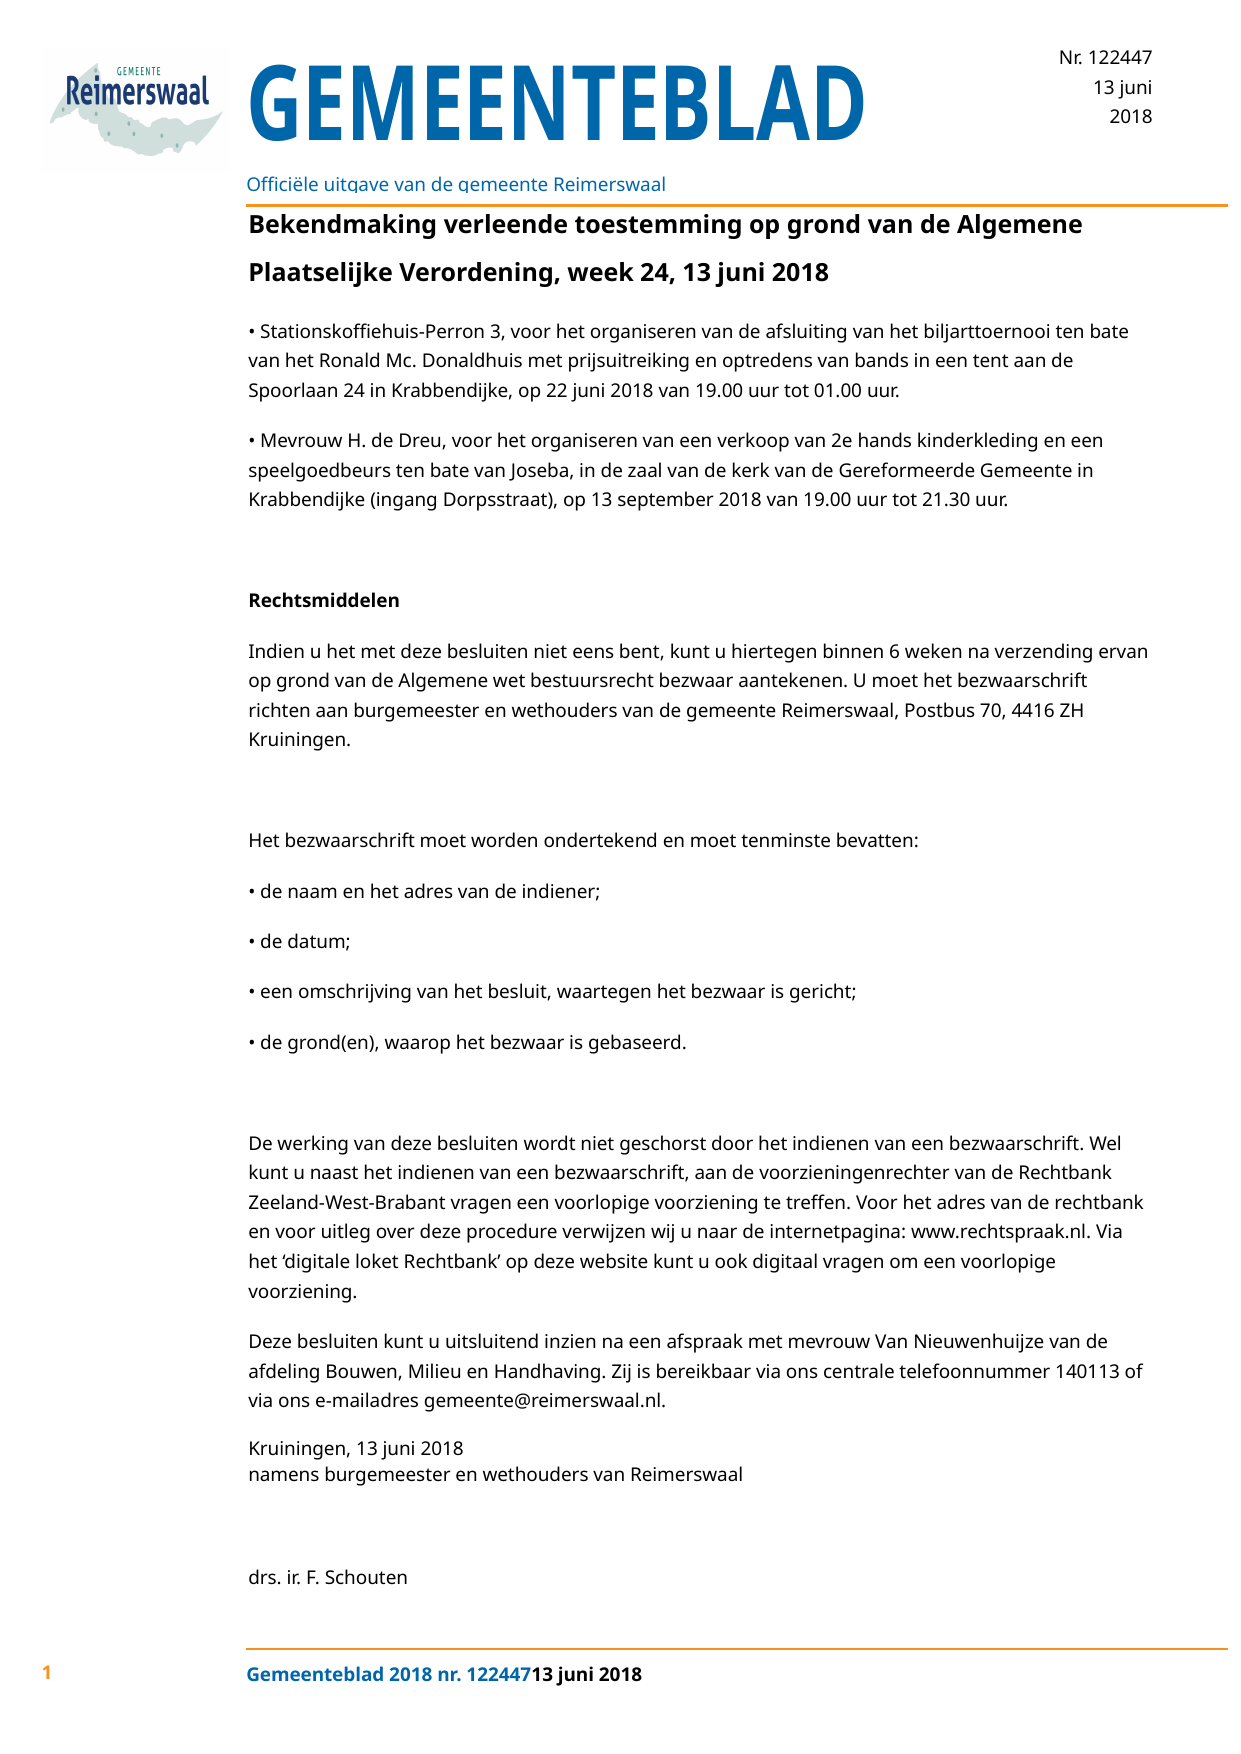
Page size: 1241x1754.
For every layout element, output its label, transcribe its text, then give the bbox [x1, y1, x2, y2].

text namens burgemeester en wethouders van Reimerswaal [248, 1461, 1152, 1487]
text drs. ir. F. Schouten [248, 1564, 1152, 1590]
picture [41, 47, 231, 172]
text • Mevrouw H. de Dreu, voor het organiseren van een verkoop van 2e hands kinderkleding en een speelgoedbeurs ten bate van Joseba, in de zaal van de kerk van de Gereformeerde Gemeente in Krabbendijke (ingang Dorpsstraat), op 13 september 2018 van 19.00 uur tot 21.30 uur. [248, 427, 1152, 512]
text • een omschrijving van het besluit, waartegen het bezwaar is gericht; [248, 979, 1152, 1004]
text De werking van deze besluiten wordt niet geschorst door het indienen van een bezwaarschrift. Wel kunt u naast het indienen van een bezwaarschrift, aan de voorzieningenrechter van de Rechtbank Zeeland-West-Brabant vragen een voorlopige voorziening te treffen. Voor het adres van de rechtbank en voor uitleg over deze procedure verwijzen wij u naar de internetpagina: www.rechtspraak.nl. Via het ‘digitale loket Rechtbank’ op deze website kunt u ook digitaal vragen om een voorlopige voorziening. [248, 1130, 1152, 1304]
text • de datum; [248, 928, 1152, 954]
text Bekendmaking verleende toestemming op grond van de Algemene Plaatselijke Verordening, week 24, 13 juni 2018 [248, 207, 1152, 288]
text Het bezwaarschrift moet worden ondertekend en moet tenminste bevatten: [248, 827, 1152, 853]
text Deze besluiten kunt u uitsluitend inzien na een afspraak met mevrouw Van Nieuwenhuijze van de afdeling Bouwen, Milieu en Handhaving. Zij is bereikbaar via ons centrale telefoonnummer 140113 of via ons e-mailadres gemeente@reimerswaal.nl. [248, 1328, 1152, 1413]
text Rechtsmiddelen [248, 587, 1152, 613]
text Indien u het met deze besluiten niet eens bent, kunt u hiertegen binnen 6 weken na verzending ervan op grond van de Algemene wet bestuursrecht bezwaar aantekenen. U moet het bezwaarschrift richten aan burgemeester en wethouders van de gemeente Reimerswaal, Postbus 70, 4416 ZH Kruiningen. [248, 638, 1152, 752]
text Kruiningen, 13 juni 2018 [248, 1435, 1152, 1461]
text • de grond(en), waarop het bezwaar is gebaseerd. [248, 1029, 1152, 1055]
text • de naam en het adres van de indiener; [248, 878, 1152, 904]
text • Stationskoffiehuis-Perron 3, voor het organiseren van de afsluiting van het biljarttoernooi ten bate van het Ronald Mc. Donaldhuis met prijsuitreiking en optredens van bands in een tent aan de Spoorlaan 24 in Krabbendijke, op 22 juni 2018 van 19.00 uur tot 01.00 uur. [248, 318, 1152, 403]
